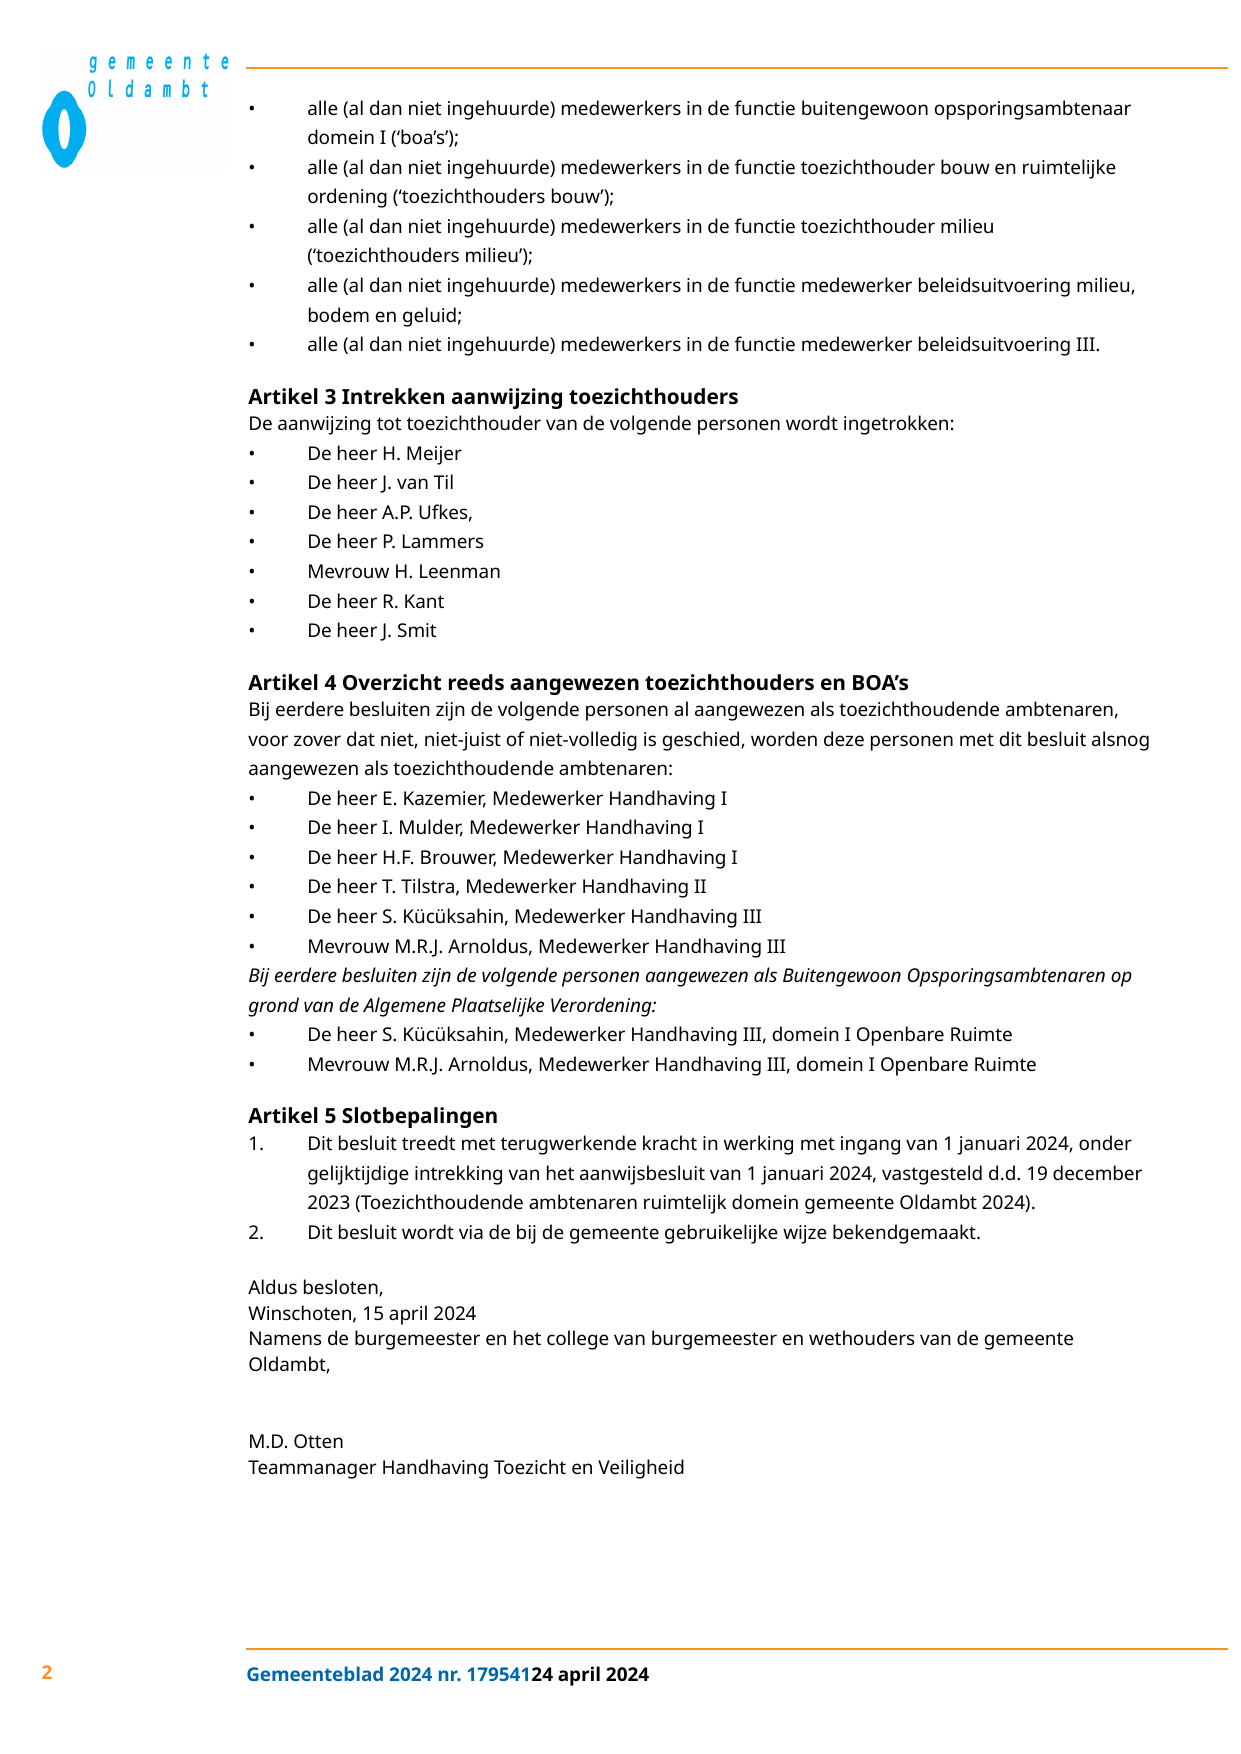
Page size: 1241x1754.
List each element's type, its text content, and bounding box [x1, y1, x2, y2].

list De heer J. Smit [248, 617, 1152, 643]
list De heer S. Kücüksahin, Medewerker Handhaving III, domein I Openbare Ruimte [248, 1022, 1152, 1047]
list alle (al dan niet ingehuurde) medewerkers in de functie toezichthouder milieu (‘toezichthouders milieu’); [248, 213, 1152, 268]
list alle (al dan niet ingehuurde) medewerkers in de functie toezichthouder bouw en ruimtelijke ordening (‘toezichthouders bouw’); [248, 154, 1152, 209]
text Bij eerdere besluiten zijn de volgende personen al aangewezen als toezichthoudende ambtenaren, voor zover dat niet, niet-juist of niet-volledig is geschied, worden deze personen met dit besluit alsnog aangewezen als toezichthoudende ambtenaren: [248, 696, 1152, 781]
list De heer H.F. Brouwer, Medewerker Handhaving I [248, 844, 1152, 870]
list Dit besluit wordt via de bij de gemeente gebruikelijke wijze bekendgemaakt. [248, 1219, 1152, 1244]
list De heer E. Kazemier, Medewerker Handhaving I [248, 785, 1152, 811]
text Teammanager Handhaving Toezicht en Veiligheid [248, 1454, 1152, 1480]
picture [41, 47, 231, 172]
list De heer P. Lammers [248, 529, 1152, 554]
text Bij eerdere besluiten zijn de volgende personen aangewezen als Buitengewoon Opsporingsambtenaren op grond van de Algemene Plaatselijke Verordening: [248, 962, 1152, 1018]
list De heer T. Tilstra, Medewerker Handhaving II [248, 874, 1152, 899]
list De heer R. Kant [248, 588, 1152, 613]
list Mevrouw M.R.J. Arnoldus, Medewerker Handhaving III, domein I Openbare Ruimte [248, 1051, 1152, 1077]
list Mevrouw M.R.J. Arnoldus, Medewerker Handhaving III [248, 933, 1152, 959]
list Dit besluit treedt met terugwerkende kracht in werking met ingang van 1 januari 2024, onder gelijktijdige intrekking van het aanwijsbesluit van 1 januari 2024, vastgesteld d.d. 19 december 2023 (Toezichthoudende ambtenaren ruimtelijk domein gemeente Oldambt 2024). [248, 1130, 1152, 1215]
text Artikel 5 Slotbepalingen [248, 1102, 1152, 1130]
list De heer A.P. Ufkes, [248, 499, 1152, 525]
list De heer I. Mulder, Medewerker Handhaving I [248, 814, 1152, 840]
list De heer J. van Til [248, 469, 1152, 495]
text Artikel 3 Intrekken aanwijzing toezichthouders [248, 382, 1152, 410]
text Artikel 4 Overzicht reeds aangewezen toezichthouders en BOA’s [248, 668, 1152, 696]
list De heer S. Kücüksahin, Medewerker Handhaving III [248, 903, 1152, 929]
text Aldus besloten, [248, 1274, 1152, 1300]
list alle (al dan niet ingehuurde) medewerkers in de functie medewerker beleidsuitvoering milieu, bodem en geluid; [248, 272, 1152, 328]
text Winschoten, 15 april 2024 [248, 1300, 1152, 1326]
text Namens de burgemeester en het college van burgemeester en wethouders van de gemeente Oldambt, [248, 1326, 1152, 1377]
list alle (al dan niet ingehuurde) medewerkers in de functie medewerker beleidsuitvoering III. [248, 331, 1152, 357]
text De aanwijzing tot toezichthouder van de volgende personen wordt ingetrokken: [248, 410, 1152, 436]
list alle (al dan niet ingehuurde) medewerkers in de functie buitengewoon opsporingsambtenaar domein I (‘boa’s’); [248, 95, 1152, 150]
text M.D. Otten [248, 1428, 1152, 1454]
list De heer H. Meijer [248, 440, 1152, 466]
list Mevrouw H. Leenman [248, 558, 1152, 584]
